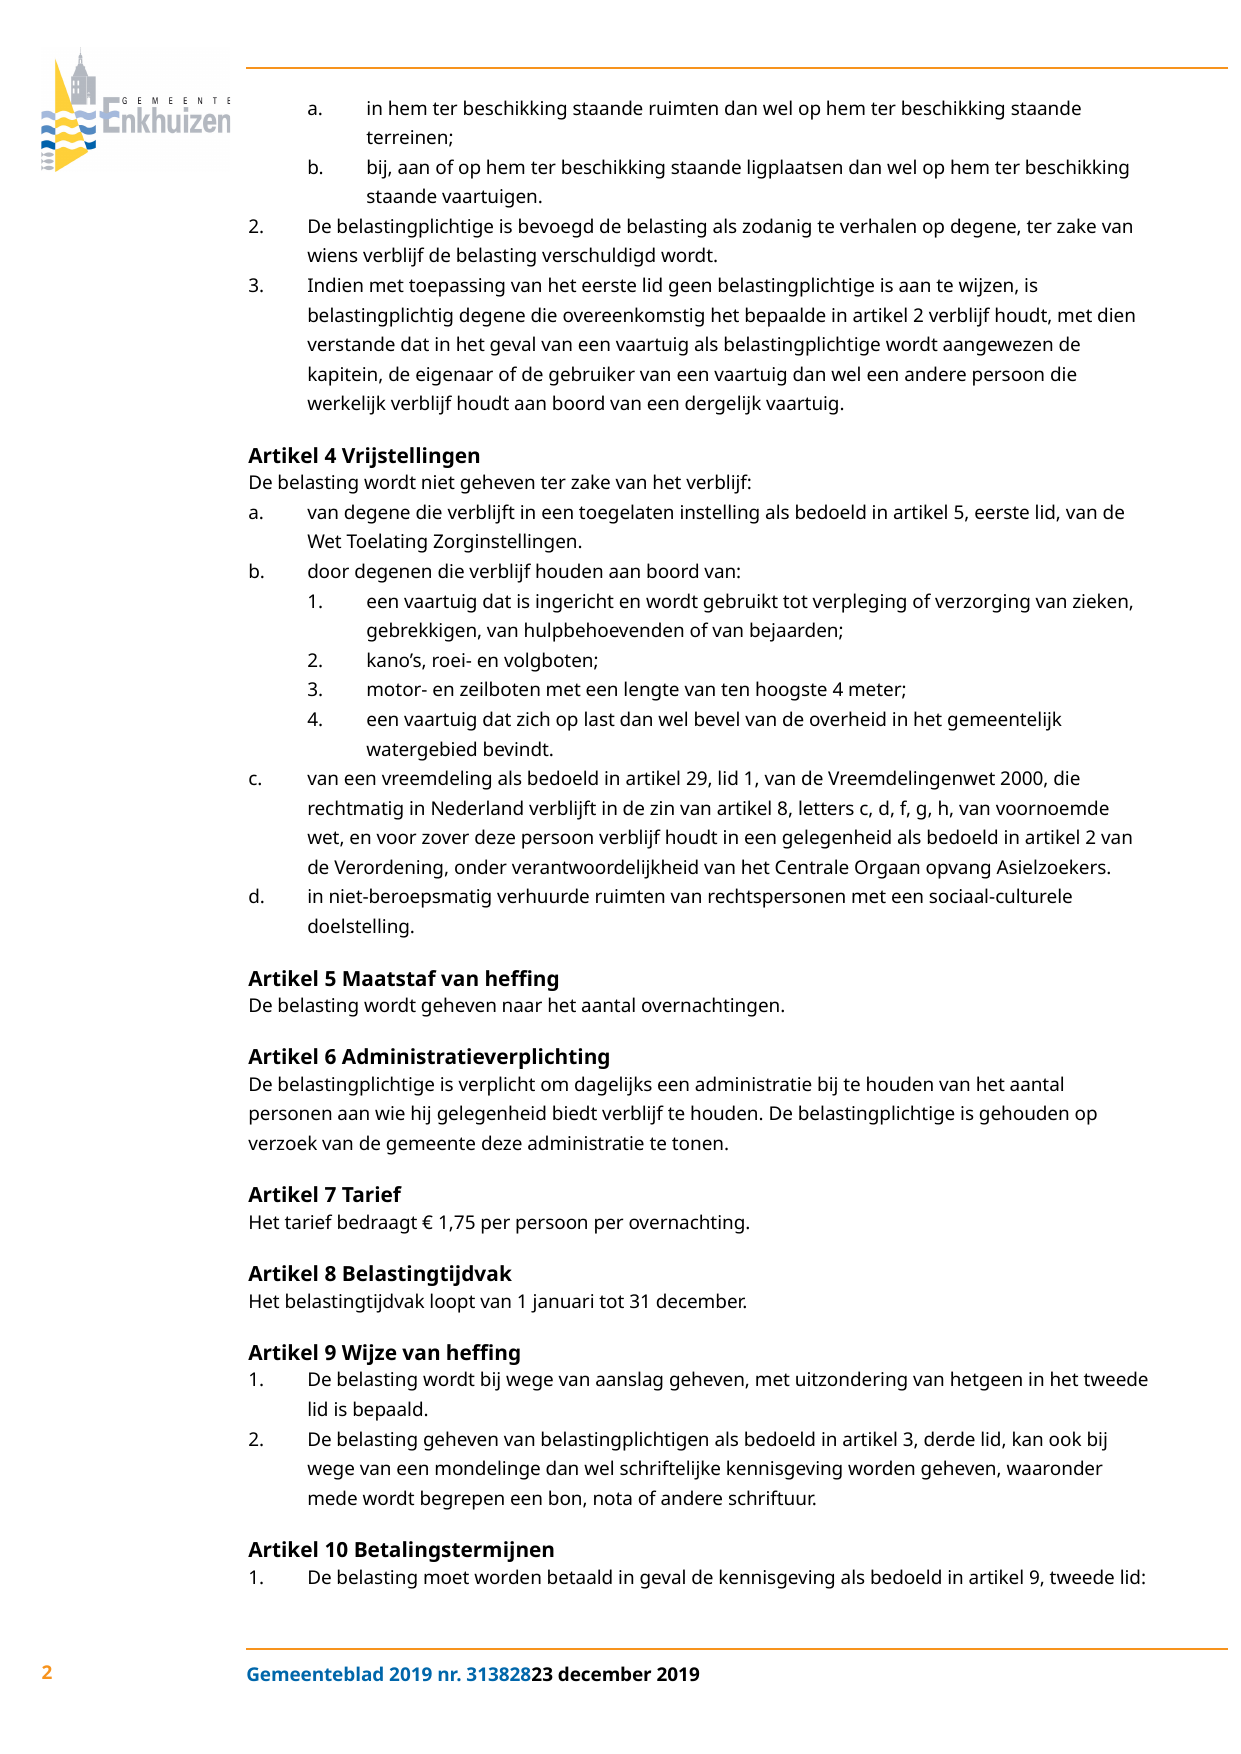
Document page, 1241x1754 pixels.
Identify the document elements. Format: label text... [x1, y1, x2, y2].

list in niet-beroepsmatig verhuurde ruimten van rechtspersonen met een sociaal-culturele doelstelling. [248, 884, 1152, 939]
list kano’s, roei- en volgboten; [307, 647, 1152, 673]
list in hem ter beschikking staande ruimten dan wel op hem ter beschikking staande terreinen; [307, 95, 1152, 150]
list Indien met toepassing van het eerste lid geen belastingplichtige is aan te wijzen, is belastingplichtig degene die overeenkomstig het bepaalde in artikel 2 verblijf houdt, met dien verstande dat in het geval van een vaartuig als belastingplichtige wordt aangewezen de kapitein, de eigenaar of de gebruiker van een vaartuig dan wel een andere persoon die werkelijk verblijf houdt aan boord van een dergelijk vaartuig. [248, 272, 1152, 416]
list van degene die verblijft in een toegelaten instelling als bedoeld in artikel 5, eerste lid, van de Wet Toelating Zorginstellingen. [248, 499, 1152, 554]
text De belastingplichtige is verplicht om dagelijks een administratie bij te houden van het aantal personen aan wie hij gelegenheid biedt verblijf te houden. De belastingplichtige is gehouden op verzoek van de gemeente deze administratie te tonen. [248, 1071, 1152, 1156]
list een vaartuig dat zich op last dan wel bevel van de overheid in het gemeentelijk watergebied bevindt. [307, 706, 1152, 761]
list De belasting wordt bij wege van aanslag geheven, met uitzondering van hetgeen in het tweede lid is bepaald. [248, 1367, 1152, 1422]
text Artikel 6 Administratieverplichting [248, 1042, 1152, 1071]
picture [41, 47, 231, 172]
text Artikel 9 Wijze van heffing [248, 1338, 1152, 1367]
text Artikel 10 Betalingstermijnen [248, 1535, 1152, 1564]
text De belasting wordt niet geheven ter zake van het verblijf: [248, 469, 1152, 495]
text Artikel 7 Tarief [248, 1181, 1152, 1209]
list De belasting geheven van belastingplichtigen als bedoeld in artikel 3, derde lid, kan ook bij wege van een mondelinge dan wel schriftelijke kennisgeving worden geheven, waaronder mede wordt begrepen een bon, nota of andere schriftuur. [248, 1426, 1152, 1511]
text Het tarief bedraagt € 1,75 per persoon per overnachting. [248, 1209, 1152, 1235]
list bij, aan of op hem ter beschikking staande ligplaatsen dan wel op hem ter beschikking staande vaartuigen. [307, 154, 1152, 209]
list De belastingplichtige is bevoegd de belasting als zodanig te verhalen op degene, ter zake van wiens verblijf de belasting verschuldigd wordt. [248, 213, 1152, 268]
text Het belastingtijdvak loopt van 1 januari tot 31 december. [248, 1288, 1152, 1313]
text Artikel 5 Maatstaf van heffing [248, 964, 1152, 992]
text Artikel 8 Belastingtijdvak [248, 1259, 1152, 1288]
list De belasting moet worden betaald in geval de kennisgeving als bedoeld in artikel 9, tweede lid: [248, 1564, 1152, 1589]
list een vaartuig dat is ingericht en wordt gebruikt tot verpleging of verzorging van zieken, gebrekkigen, van hulpbehoevenden of van bejaarden; [307, 588, 1152, 643]
list motor- en zeilboten met een lengte van ten hoogste 4 meter; [307, 677, 1152, 702]
list van een vreemdeling als bedoeld in artikel 29, lid 1, van de Vreemdelingenwet 2000, die rechtmatig in Nederland verblijft in de zin van artikel 8, letters c, d, f, g, h, van voornoemde wet, en voor zover deze persoon verblijf houdt in een gelegenheid als bedoeld in artikel 2 van de Verordening, onder verantwoordelijkheid van het Centrale Orgaan opvang Asielzoekers. [248, 765, 1152, 880]
text De belasting wordt geheven naar het aantal overnachtingen. [248, 992, 1152, 1018]
text Artikel 4 Vrijstellingen [248, 441, 1152, 469]
list door degenen die verblijf houden aan boord van: [248, 558, 1152, 584]
